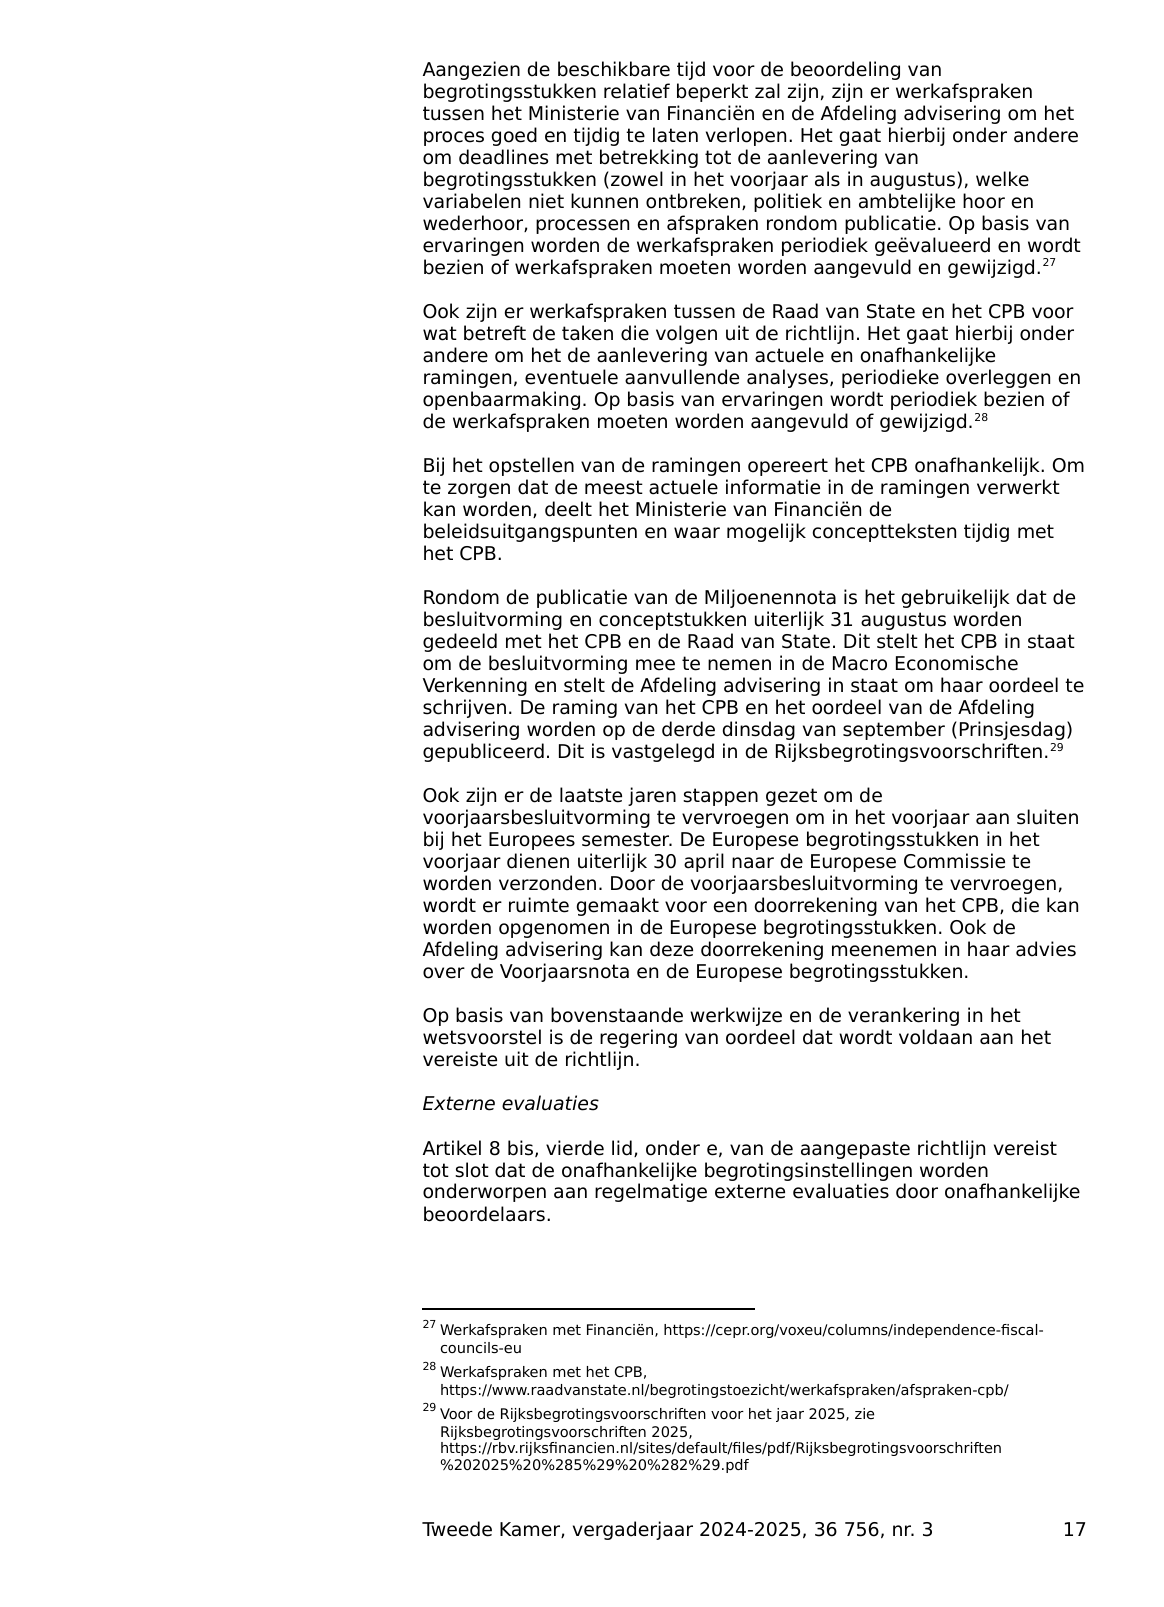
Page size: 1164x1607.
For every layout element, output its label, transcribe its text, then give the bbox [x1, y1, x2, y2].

text Ook zijn er werkafspraken tussen de Raad van State en het CPB voor wat betreft de taken die volgen uit de richtlijn. Het gaat hierbij onder andere om het de aanlevering van actuele en onafhankelijke ramingen, eventuele aanvullende analyses, periodieke overleggen en openbaarmaking. Op basis van ervaringen wordt periodiek bezien of de werkafspraken moeten worden aangevuld of gewijzigd. [422, 301, 1087, 433]
text Bij het opstellen van de ramingen opereert het CPB onafhankelijk. Om te zorgen dat de meest actuele informatie in de ramingen verwerkt kan worden, deelt het Ministerie van Financiën de beleidsuitgangspunten en waar mogelijk conceptteksten tijdig met het CPB. [422, 455, 1087, 565]
text Voor de Rijksbegrotingsvoorschriften voor het jaar 2025, zie Rijksbegrotingsvoorschriften 2025, https://rbv.rijksfinancien.nl/sites/default/files/pdf/Rijksbegrotingsvoorschriften%202025%20%285%29%20%282%29.pdf [422, 1402, 1087, 1474]
text Aangezien de beschikbare tijd voor de beoordeling van begrotingsstukken relatief beperkt zal zijn, zijn er werkafspraken tussen het Ministerie van Financiën en de Afdeling advisering om het proces goed en tijdig te laten verlopen. Het gaat hierbij onder andere om deadlines met betrekking tot de aanlevering van begrotingsstukken (zowel in het voorjaar als in augustus), welke variabelen niet kunnen ontbreken, politiek en ambtelijke hoor en wederhoor, processen en afspraken rondom publicatie. Op basis van ervaringen worden de werkafspraken periodiek geëvalueerd en wordt bezien of werkafspraken moeten worden aangevuld en gewijzigd. [422, 59, 1087, 279]
text Werkafspraken met Financiën, https://cepr.org/voxeu/columns/independence-fiscal-councils-eu [422, 1318, 1087, 1357]
text Op basis van bovenstaande werkwijze en de verankering in het wetsvoorstel is de regering van oordeel dat wordt voldaan aan het vereiste uit de richtlijn. [422, 1005, 1087, 1071]
text Artikel 8 bis, vierde lid, onder e, van de aangepaste richtlijn vereist tot slot dat de onafhankelijke begrotingsinstellingen worden onderworpen aan regelmatige externe evaluaties door onafhankelijke beoordelaars. [422, 1137, 1087, 1225]
text Werkafspraken met het CPB, https://www.raadvanstate.nl/begrotingstoezicht/werkafspraken/afspraken-cpb/ [422, 1360, 1087, 1399]
text Rondom de publicatie van de Miljoenennota is het gebruikelijk dat de besluitvorming en conceptstukken uiterlijk 31 augustus worden gedeeld met het CPB en de Raad van State. Dit stelt het CPB in staat om de besluitvorming mee te nemen in de Macro Economische Verkenning en stelt de Afdeling advisering in staat om haar oordeel te schrijven. De raming van het CPB en het oordeel van de Afdeling advisering worden op de derde dinsdag van september (Prinsjesdag) gepubliceerd. Dit is vastgelegd in de Rijksbegrotingsvoorschriften. [422, 587, 1087, 763]
subtitle Externe evaluaties [422, 1093, 1087, 1115]
text Ook zijn er de laatste jaren stappen gezet om de voorjaarsbesluitvorming te vervroegen om in het voorjaar aan sluiten bij het Europees semester. De Europese begrotingsstukken in het voorjaar dienen uiterlijk 30 april naar de Europese Commissie te worden verzonden. Door de voorjaarsbesluitvorming te vervroegen, wordt er ruimte gemaakt voor een doorrekening van het CPB, die kan worden opgenomen in de Europese begrotingsstukken. Ook de Afdeling advisering kan deze doorrekening meenemen in haar advies over de Voorjaarsnota en de Europese begrotingsstukken. [422, 785, 1087, 983]
